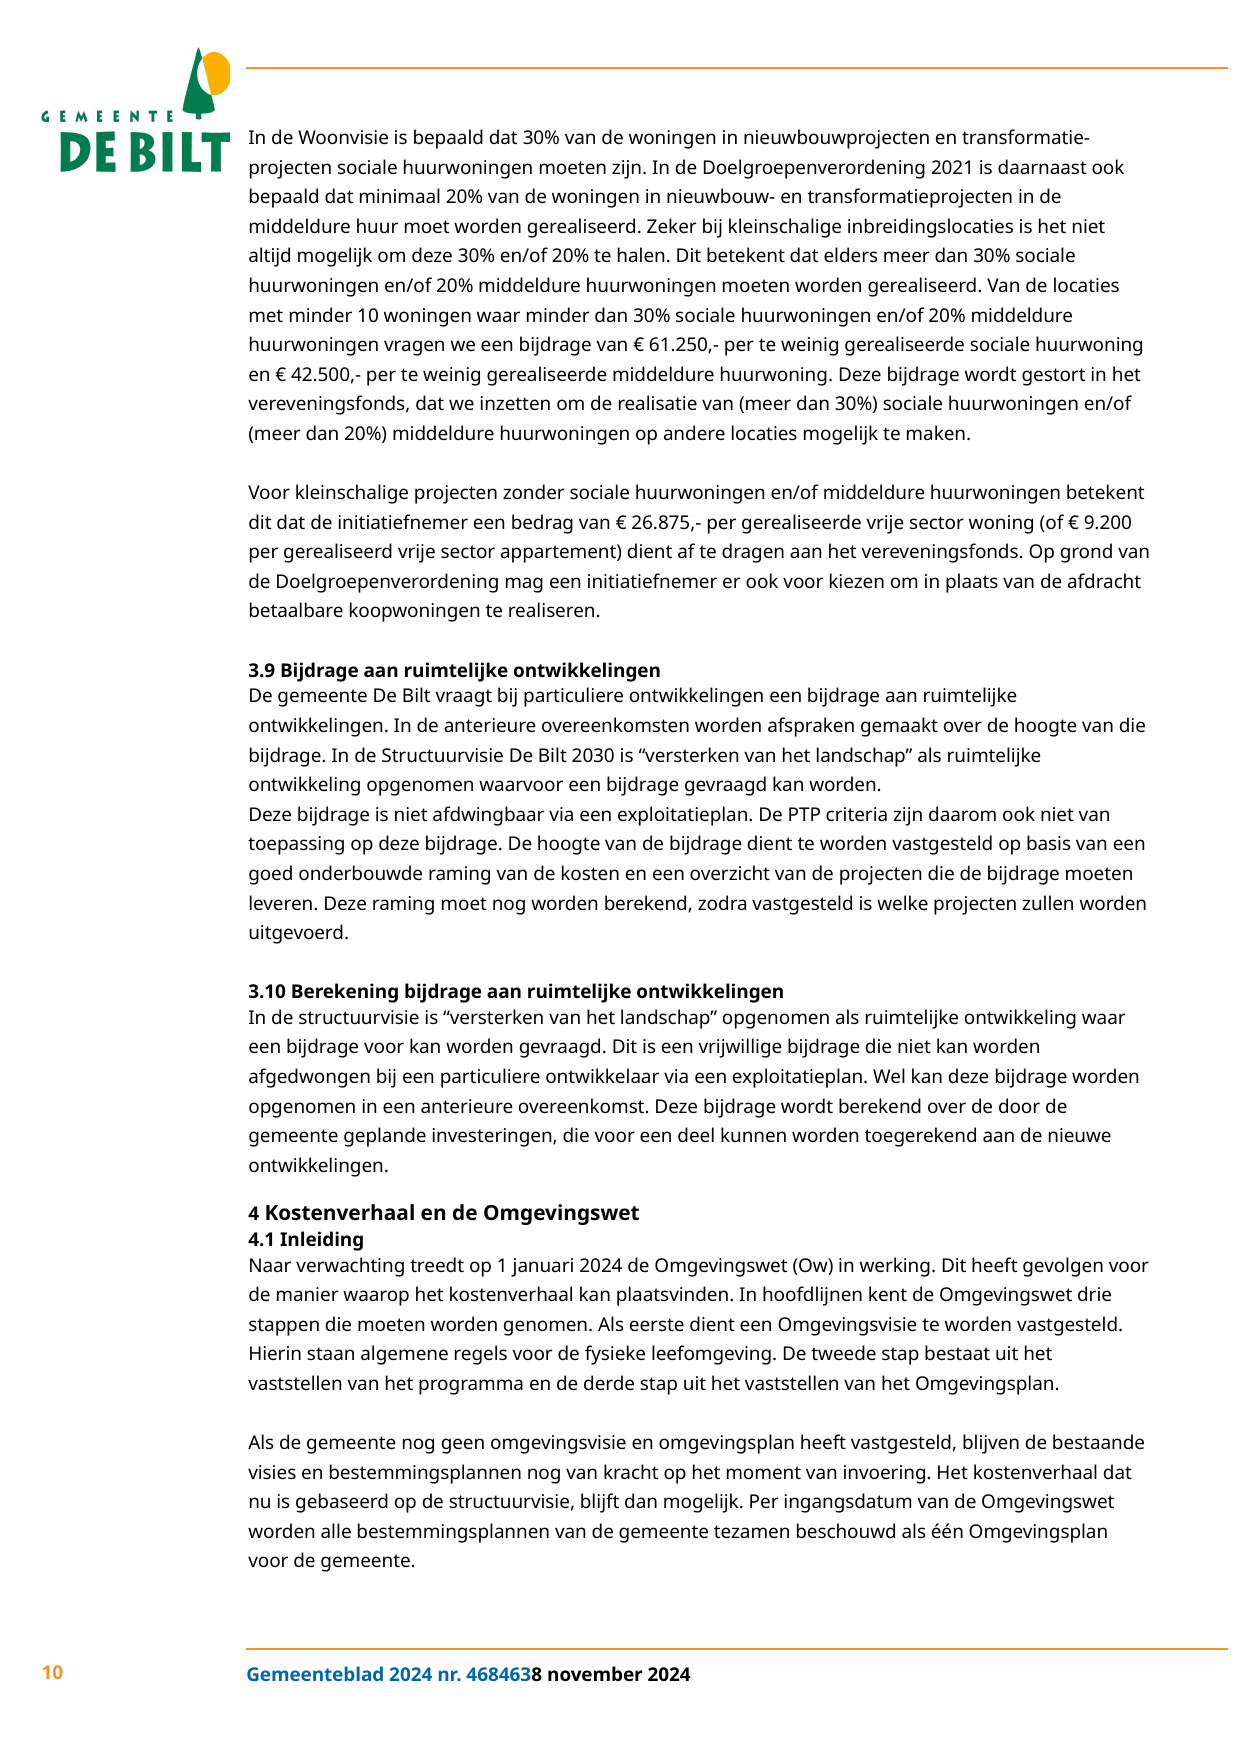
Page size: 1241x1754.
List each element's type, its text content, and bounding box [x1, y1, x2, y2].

text Deze bijdrage is niet afdwingbaar via een exploitatieplan. De PTP criteria zijn daarom ook niet van toepassing op deze bijdrage. De hoogte van de bijdrage dient te worden vastgesteld op basis van een goed onderbouwde raming van de kosten en een overzicht van de projecten die de bijdrage moeten leveren. Deze raming moet nog worden berekend, zodra vastgesteld is welke projecten zullen worden uitgevoerd. [248, 801, 1152, 945]
text 4 Kostenverhaal en de Omgevingswet [248, 1198, 1152, 1226]
text Naar verwachting treedt op 1 januari 2024 de Omgevingswet (Ow) in werking. Dit heeft gevolgen voor de manier waarop het kostenverhaal kan plaatsvinden. In hoofdlijnen kent de Omgevingswet drie stappen die moeten worden genomen. Als eerste dient een Omgevingsvisie te worden vastgesteld. Hierin staan algemene regels voor de fysieke leefomgeving. De tweede stap bestaat uit het vaststellen van het programma en de derde stap uit het vaststellen van het Omgevingsplan. [248, 1252, 1152, 1396]
text 3.9 Bijdrage aan ruimtelijke ontwikkelingen [248, 657, 1152, 683]
text 3.10 Berekening bijdrage aan ruimtelijke ontwikkelingen [248, 978, 1152, 1004]
text De gemeente De Bilt vraagt bij particuliere ontwikkelingen een bijdrage aan ruimtelijke ontwikkelingen. In de anterieure overeenkomsten worden afspraken gemaakt over de hoogte van die bijdrage. In de Structuurvisie De Bilt 2030 is “versterken van het landschap” als ruimtelijke ontwikkeling opgenomen waarvoor een bijdrage gevraagd kan worden. [248, 683, 1152, 797]
text In de structuurvisie is “versterken van het landschap” opgenomen als ruimtelijke ontwikkeling waar een bijdrage voor kan worden gevraagd. Dit is een vrijwillige bijdrage die niet kan worden afgedwongen bij een particuliere ontwikkelaar via een exploitatieplan. Wel kan deze bijdrage worden opgenomen in een anterieure overeenkomst. Deze bijdrage wordt berekend over de door de gemeente geplande investeringen, die voor een deel kunnen worden toegerekend aan de nieuwe ontwikkelingen. [248, 1004, 1152, 1178]
text Voor kleinschalige projecten zonder sociale huurwoningen en/of middeldure huurwoningen betekent dit dat de initiatiefnemer een bedrag van € 26.875,- per gerealiseerde vrije sector woning (of € 9.200 per gerealiseerd vrije sector appartement) dient af te dragen aan het vereveningsfonds. Op grond van de Doelgroepenverordening mag een initiatiefnemer er ook voor kiezen om in plaats van de afdracht betaalbare koopwoningen te realiseren. [248, 479, 1152, 623]
picture [41, 47, 231, 172]
text 4.1 Inleiding [248, 1226, 1152, 1252]
text Als de gemeente nog geen omgevingsvisie en omgevingsplan heeft vastgesteld, blijven de bestaande visies en bestemmingsplannen nog van kracht op het moment van invoering. Het kostenverhaal dat nu is gebaseerd op de structuurvisie, blijft dan mogelijk. Per ingangsdatum van de Omgevingswet worden alle bestemmingsplannen van de gemeente tezamen beschouwd als één Omgevingsplan voor de gemeente. [248, 1429, 1152, 1573]
text In de Woonvisie is bepaald dat 30% van de woningen in nieuwbouwprojecten en transformatie- projecten sociale huurwoningen moeten zijn. In de Doelgroepenverordening 2021 is daarnaast ook bepaald dat minimaal 20% van de woningen in nieuwbouw- en transformatieprojecten in de middeldure huur moet worden gerealiseerd. Zeker bij kleinschalige inbreidingslocaties is het niet altijd mogelijk om deze 30% en/of 20% te halen. Dit betekent dat elders meer dan 30% sociale huurwoningen en/of 20% middeldure huurwoningen moeten worden gerealiseerd. Van de locaties met minder 10 woningen waar minder dan 30% sociale huurwoningen en/of 20% middeldure huurwoningen vragen we een bijdrage van € 61.250,- per te weinig gerealiseerde sociale huurwoning en € 42.500,- per te weinig gerealiseerde middeldure huurwoning. Deze bijdrage wordt gestort in het vereveningsfonds, dat we inzetten om de realisatie van (meer dan 30%) sociale huurwoningen en/of (meer dan 20%) middeldure huurwoningen op andere locaties mogelijk te maken. [248, 124, 1152, 446]
